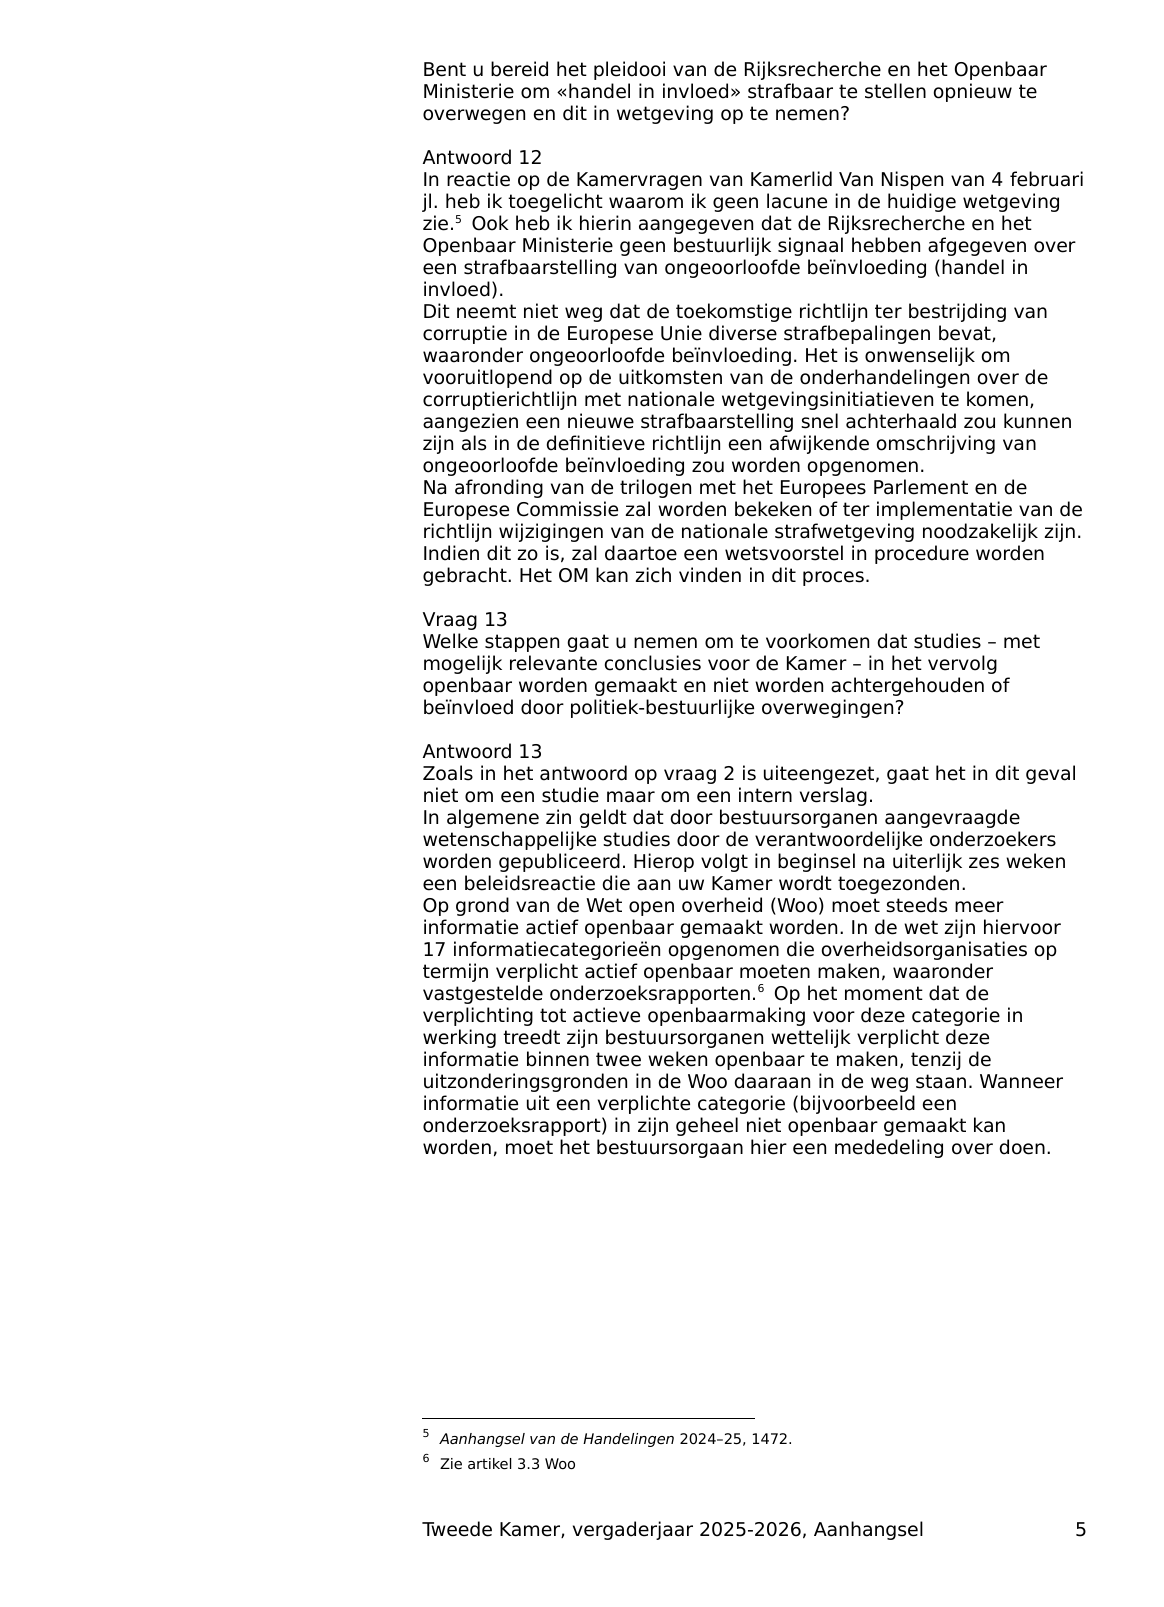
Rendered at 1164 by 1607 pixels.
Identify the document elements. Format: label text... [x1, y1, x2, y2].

text Vraag 13 [422, 609, 1087, 631]
text Welke stappen gaat u nemen om te voorkomen dat studies – met mogelijk relevante conclusies voor de Kamer – in het vervolg openbaar worden gemaakt en niet worden achtergehouden of beïnvloed door politiek-bestuurlijke overwegingen? [422, 631, 1087, 719]
text Dit neemt niet weg dat de toekomstige richtlijn ter bestrijding van corruptie in de Europese Unie diverse strafbepalingen bevat, waaronder ongeoorloofde beïnvloeding. Het is onwenselijk om vooruitlopend op de uitkomsten van de onderhandelingen over de corruptierichtlijn met nationale wetgevingsinitiatieven te komen, aangezien een nieuwe strafbaarstelling snel achterhaald zou kunnen zijn als in de definitieve richtlijn een afwijkende omschrijving van ongeoorloofde beïnvloeding zou worden opgenomen. [422, 301, 1087, 477]
text Zie artikel 3.3 Woo [422, 1452, 1087, 1474]
text Na afronding van de trilogen met het Europees Parlement en de Europese Commissie zal worden bekeken of ter implementatie van de richtlijn wijzigingen van de nationale strafwetgeving noodzakelijk zijn. Indien dit zo is, zal daartoe een wetsvoorstel in procedure worden gebracht. Het OM kan zich vinden in dit proces. [422, 477, 1087, 587]
text Aanhangsel van de Handelingen 2024–25, 1472. [422, 1427, 1087, 1449]
text Bent u bereid het pleidooi van de Rijksrecherche en het Openbaar Ministerie om «handel in invloed» strafbaar te stellen opnieuw te overwegen en dit in wetgeving op te nemen? [422, 59, 1087, 125]
text Op grond van de Wet open overheid (Woo) moet steeds meer informatie actief openbaar gemaakt worden. In de wet zijn hiervoor 17 informatiecategorieën opgenomen die overheidsorganisaties op termijn verplicht actief openbaar moeten maken, waaronder vastgestelde onderzoeksrapporten. Op het moment dat de verplichting tot actieve openbaarmaking voor deze categorie in werking treedt zijn bestuursorganen wettelijk verplicht deze informatie binnen twee weken openbaar te maken, tenzij de uitzonderingsgronden in de Woo daaraan in de weg staan. Wanneer informatie uit een verplichte categorie (bijvoorbeeld een onderzoeksrapport) in zijn geheel niet openbaar gemaakt kan worden, moet het bestuursorgaan hier een mededeling over doen. [422, 895, 1087, 1159]
text Antwoord 13 [422, 741, 1087, 763]
text Zoals in het antwoord op vraag 2 is uiteengezet, gaat het in dit geval niet om een studie maar om een intern verslag. [422, 763, 1087, 807]
text In algemene zin geldt dat door bestuursorganen aangevraagde wetenschappelijke studies door de verantwoordelijke onderzoekers worden gepubliceerd. Hierop volgt in beginsel na uiterlijk zes weken een beleidsreactie die aan uw Kamer wordt toegezonden. [422, 807, 1087, 895]
text In reactie op de Kamervragen van Kamerlid Van Nispen van 4 februari jl. heb ik toegelicht waarom ik geen lacune in de huidige wetgeving zie. Ook heb ik hierin aangegeven dat de Rijksrecherche en het Openbaar Ministerie geen bestuurlijk signaal hebben afgegeven over een strafbaarstelling van ongeoorloofde beïnvloeding (handel in invloed). [422, 169, 1087, 301]
text Antwoord 12 [422, 147, 1087, 169]
